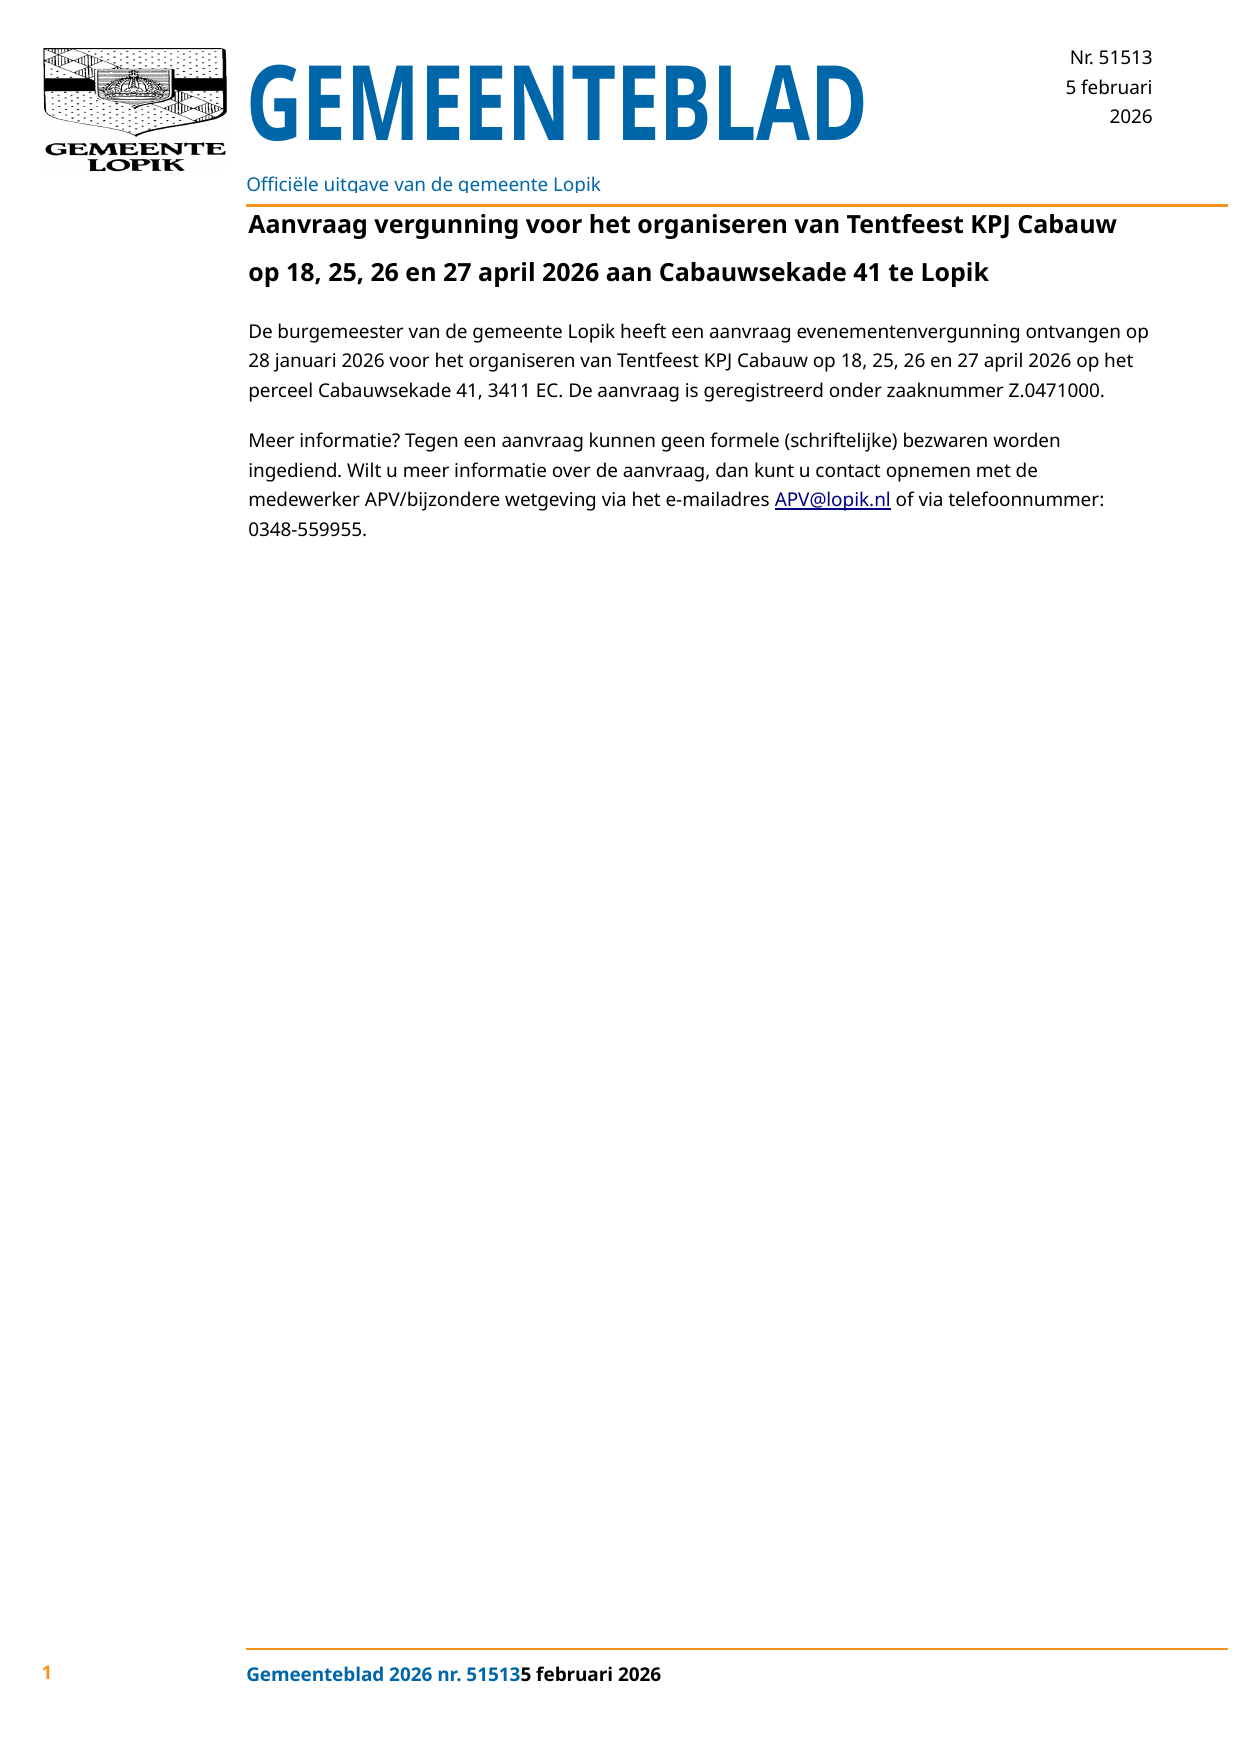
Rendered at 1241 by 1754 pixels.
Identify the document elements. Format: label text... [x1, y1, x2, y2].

picture [41, 47, 231, 172]
text De burgemeester van de gemeente Lopik heeft een aanvraag evenementenvergunning ontvangen op 28 januari 2026 voor het organiseren van Tentfeest KPJ Cabauw op 18, 25, 26 en 27 april 2026 op het perceel Cabauwsekade 41, 3411 EC. De aanvraag is geregistreerd onder zaaknummer Z.0471000. [248, 318, 1152, 403]
text Meer informatie? Tegen een aanvraag kunnen geen formele (schriftelijke) bezwaren worden ingediend. Wilt u meer informatie over de aanvraag, dan kunt u contact opnemen met de medewerker APV/bijzondere wetgeving via het e-mailadres APV@lopik.nl of via telefoonnummer: 0348-559955. [248, 427, 1152, 542]
text Aanvraag vergunning voor het organiseren van Tentfeest KPJ Cabauw op 18, 25, 26 en 27 april 2026 aan Cabauwsekade 41 te Lopik [248, 207, 1152, 288]
